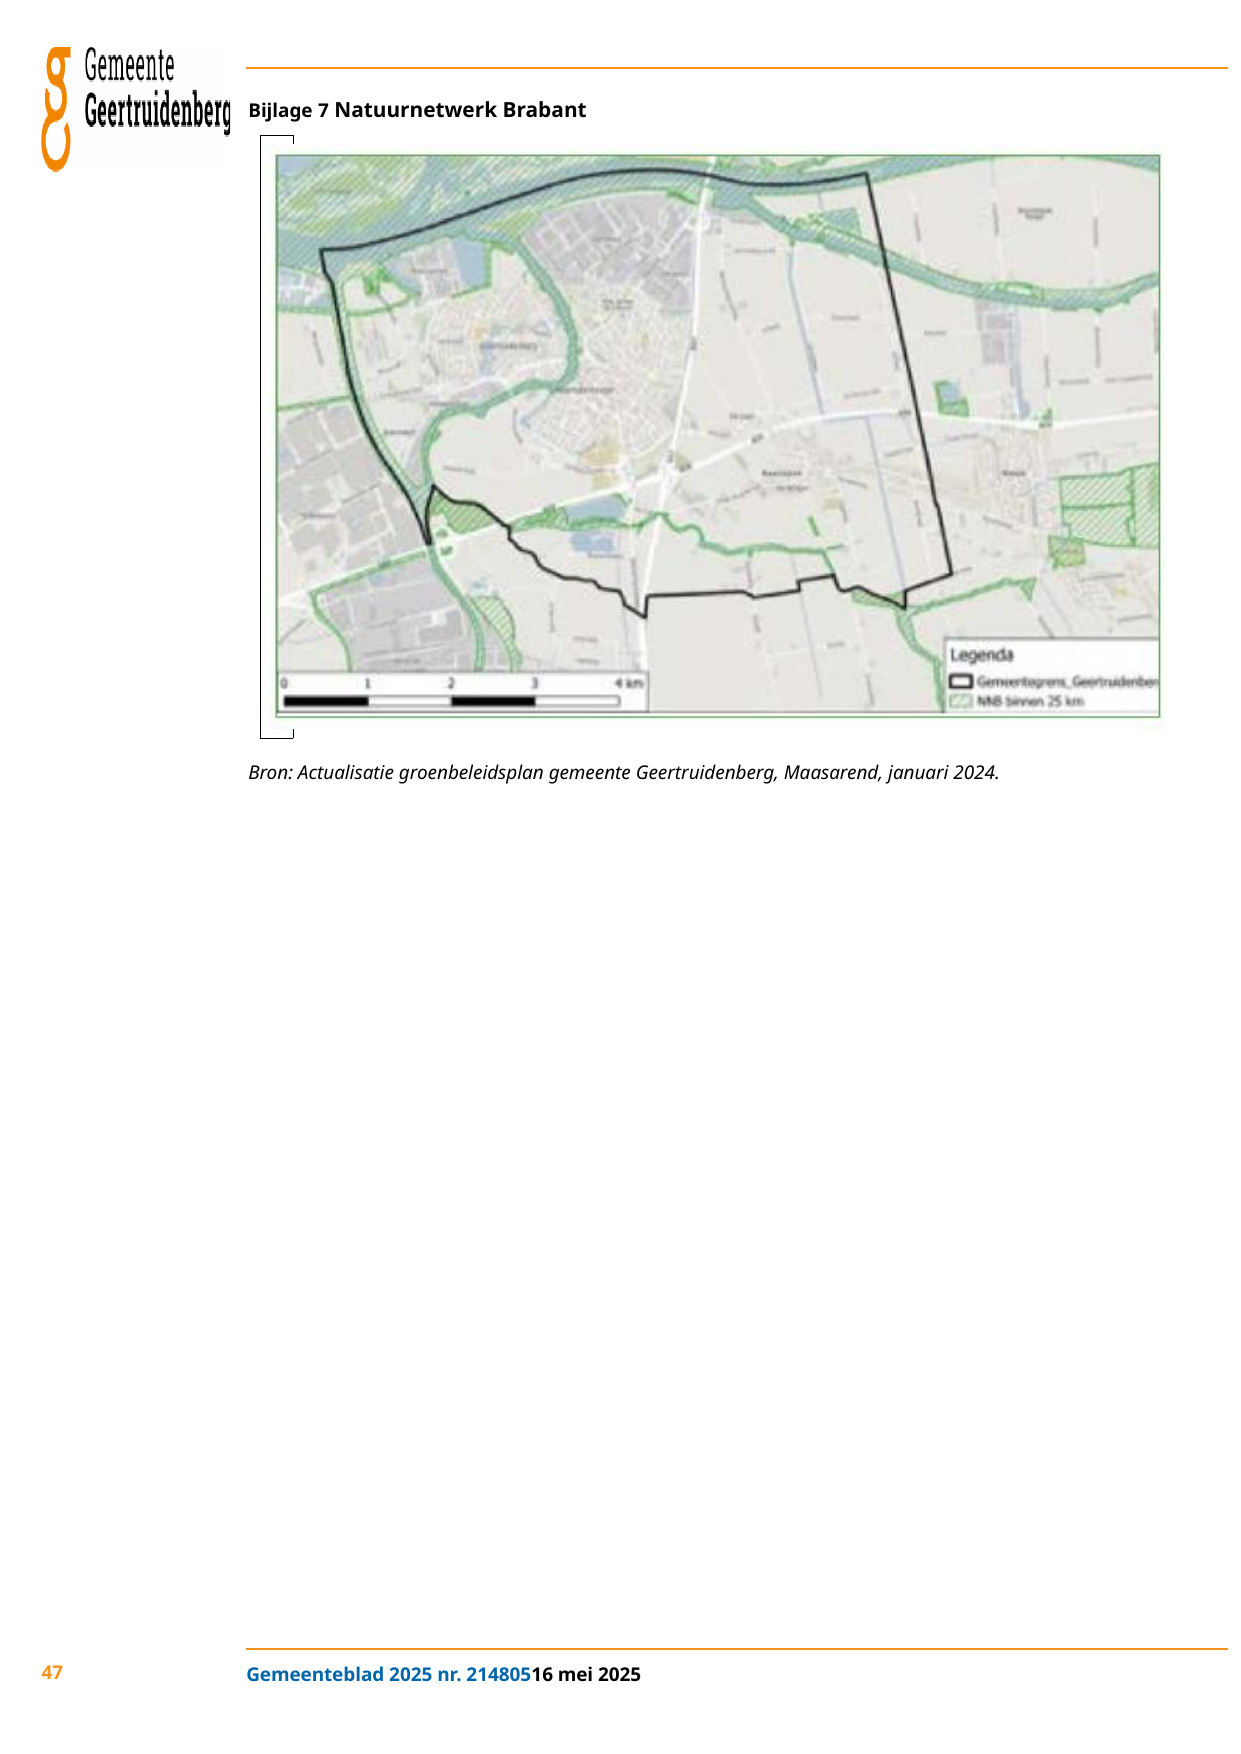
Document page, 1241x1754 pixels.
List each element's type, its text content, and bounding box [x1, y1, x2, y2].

text Bijlage 7 Natuurnetwerk Brabant [248, 95, 1152, 123]
picture [268, 144, 1173, 729]
picture [41, 47, 231, 172]
text Bron: Actualisatie groenbeleidsplan gemeente Geertruidenberg, Maasarend, januari 2024. [248, 759, 1152, 785]
